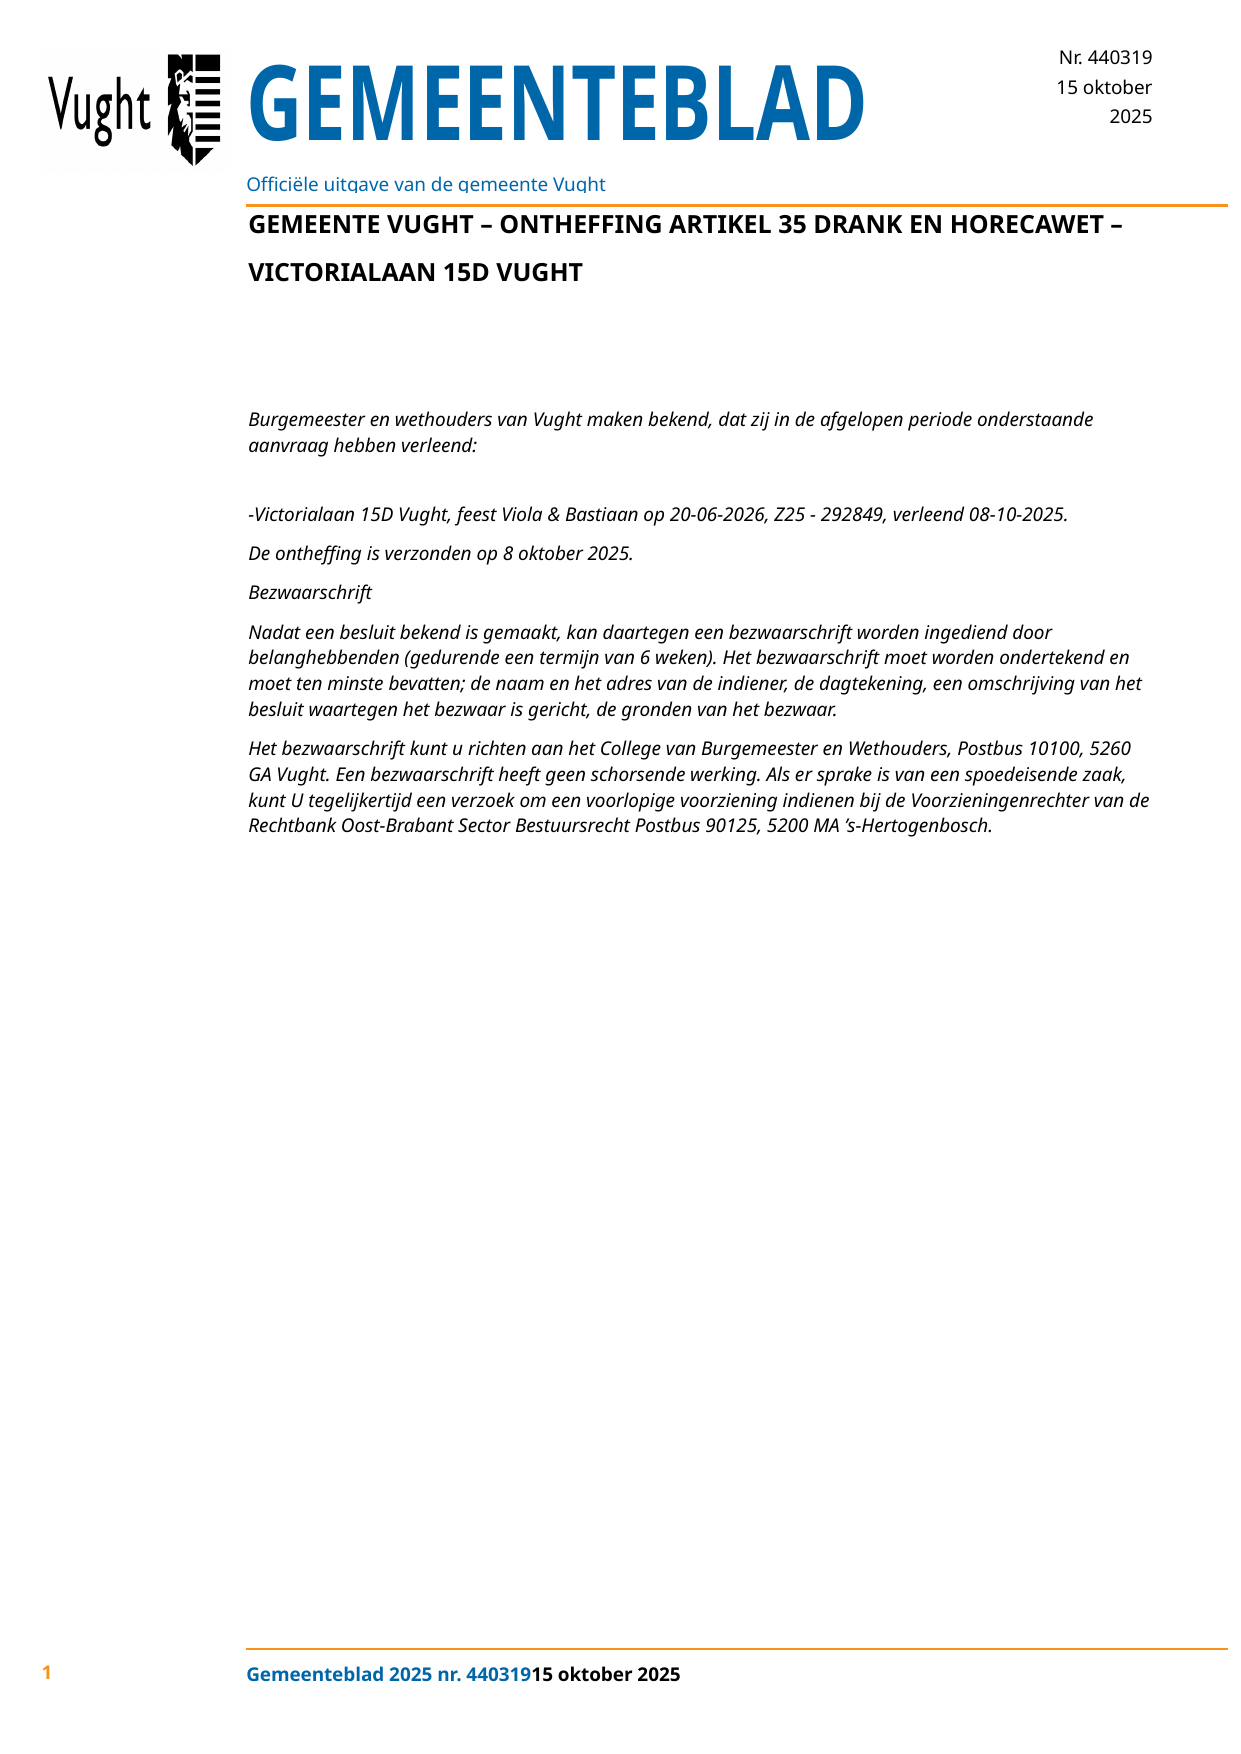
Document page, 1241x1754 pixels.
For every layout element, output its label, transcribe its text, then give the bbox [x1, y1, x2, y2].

text Burgemeester en wethouders van Vught maken bekend, dat zij in de afgelopen periode onderstaande aanvraag hebben verleend: [248, 406, 1152, 458]
picture [41, 47, 231, 172]
text -Victorialaan 15D Vught, feest Viola & Bastiaan op 20-06-2026, Z25 - 292849, verleend 08-10-2025. [248, 501, 1152, 527]
text Het bezwaarschrift kunt u richten aan het College van Burgemeester en Wethouders, Postbus 10100, 5260 GA Vught. Een bezwaarschrift heeft geen schorsende werking. Als er sprake is van een spoedeisende zaak, kunt U tegelijkertijd een verzoek om een voorlopige voorziening indienen bij de Voorzieningenrechter van de Rechtbank Oost-Brabant Sector Bestuursrecht Postbus 90125, 5200 MA ’s-Hertogenbosch. [248, 735, 1152, 838]
text GEMEENTE VUGHT – ONTHEFFING ARTIKEL 35 DRANK EN HORECAWET – VICTORIALAAN 15D VUGHT [248, 207, 1152, 288]
text De ontheffing is verzonden op 8 oktober 2025. [248, 540, 1152, 566]
text Bezwaarschrift [248, 579, 1152, 605]
text Nadat een besluit bekend is gemaakt, kan daartegen een bezwaarschrift worden ingediend door belanghebbenden (gedurende een termijn van 6 weken). Het bezwaarschrift moet worden ondertekend en moet ten minste bevatten; de naam en het adres van de indiener, de dagtekening, een omschrijving van het besluit waartegen het bezwaar is gericht, de gronden van het bezwaar. [248, 619, 1152, 722]
